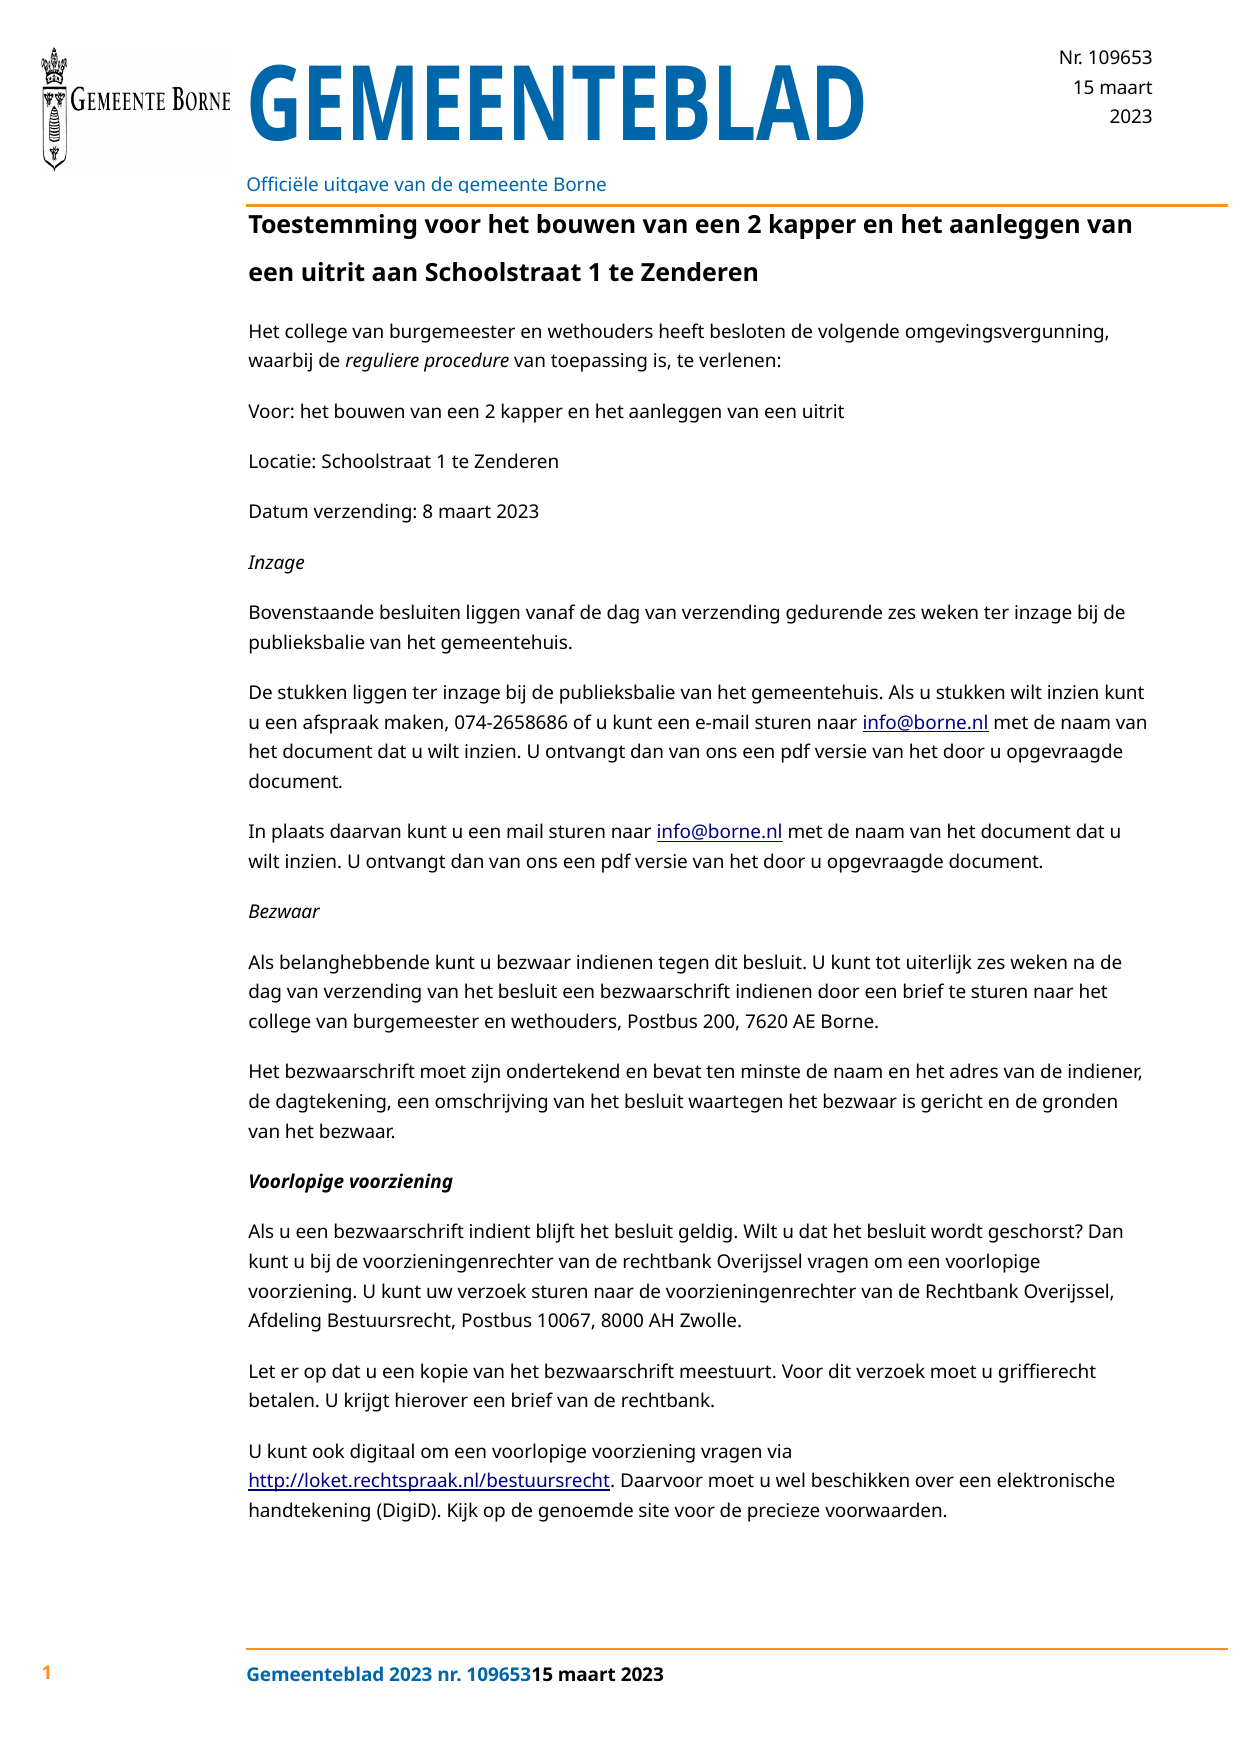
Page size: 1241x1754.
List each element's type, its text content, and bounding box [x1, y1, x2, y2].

text Let er op dat u een kopie van het bezwaarschrift meestuurt. Voor dit verzoek moet u griffierecht betalen. U krijgt hierover een brief van de rechtbank. [248, 1358, 1152, 1413]
text Het college van burgemeester en wethouders heeft besloten de volgende omgevingsvergunning, waarbij de reguliere procedure van toepassing is, te verlenen: [248, 318, 1152, 373]
text De stukken liggen ter inzage bij de publieksbalie van het gemeentehuis. Als u stukken wilt inzien kunt u een afspraak maken, 074-2658686 of u kunt een e-mail sturen naar info@borne.nl met de naam van het document dat u wilt inzien. U ontvangt dan van ons een pdf versie van het door u opgevraagde document. [248, 679, 1152, 794]
text Voor: het bouwen van een 2 kapper en het aanleggen van een uitrit [248, 398, 1152, 424]
text Als u een bezwaarschrift indient blijft het besluit geldig. Wilt u dat het besluit wordt geschorst? Dan kunt u bij de voorzieningenrechter van de rechtbank Overijssel vragen om een voorlopige voorziening. U kunt uw verzoek sturen naar de voorzieningenrechter van de Rechtbank Overijssel, Afdeling Bestuursrecht, Postbus 10067, 8000 AH Zwolle. [248, 1219, 1152, 1333]
text Inzage [248, 549, 1152, 575]
text Bezwaar [248, 899, 1152, 924]
text Locatie: Schoolstraat 1 te Zenderen [248, 448, 1152, 474]
text U kunt ook digitaal om een voorlopige voorziening vragen via http://loket.rechtspraak.nl/bestuursrecht. Daarvoor moet u wel beschikken over een elektronische handtekening (DigiD). Kijk op de genoemde site voor de precieze voorwaarden. [248, 1438, 1152, 1523]
text In plaats daarvan kunt u een mail sturen naar info@borne.nl met de naam van het document dat u wilt inzien. U ontvangt dan van ons een pdf versie van het door u opgevraagde document. [248, 819, 1152, 874]
text Als belanghebbende kunt u bezwaar indienen tegen dit besluit. U kunt tot uiterlijk zes weken na de dag van verzending van het besluit een bezwaarschrift indienen door een brief te sturen naar het college van burgemeester en wethouders, Postbus 200, 7620 AE Borne. [248, 949, 1152, 1034]
text Toestemming voor het bouwen van een 2 kapper en het aanleggen van een uitrit aan Schoolstraat 1 te Zenderen [248, 207, 1152, 288]
picture [41, 47, 231, 172]
text Het bezwaarschrift moet zijn ondertekend en bevat ten minste de naam en het adres van de indiener, de dagtekening, een omschrijving van het besluit waartegen het bezwaar is gericht en de gronden van het bezwaar. [248, 1059, 1152, 1144]
text Voorlopige voorziening [248, 1168, 1152, 1194]
text Bovenstaande besluiten liggen vanaf de dag van verzending gedurende zes weken ter inzage bij de publieksbalie van het gemeentehuis. [248, 599, 1152, 655]
text Datum verzending: 8 maart 2023 [248, 499, 1152, 524]
